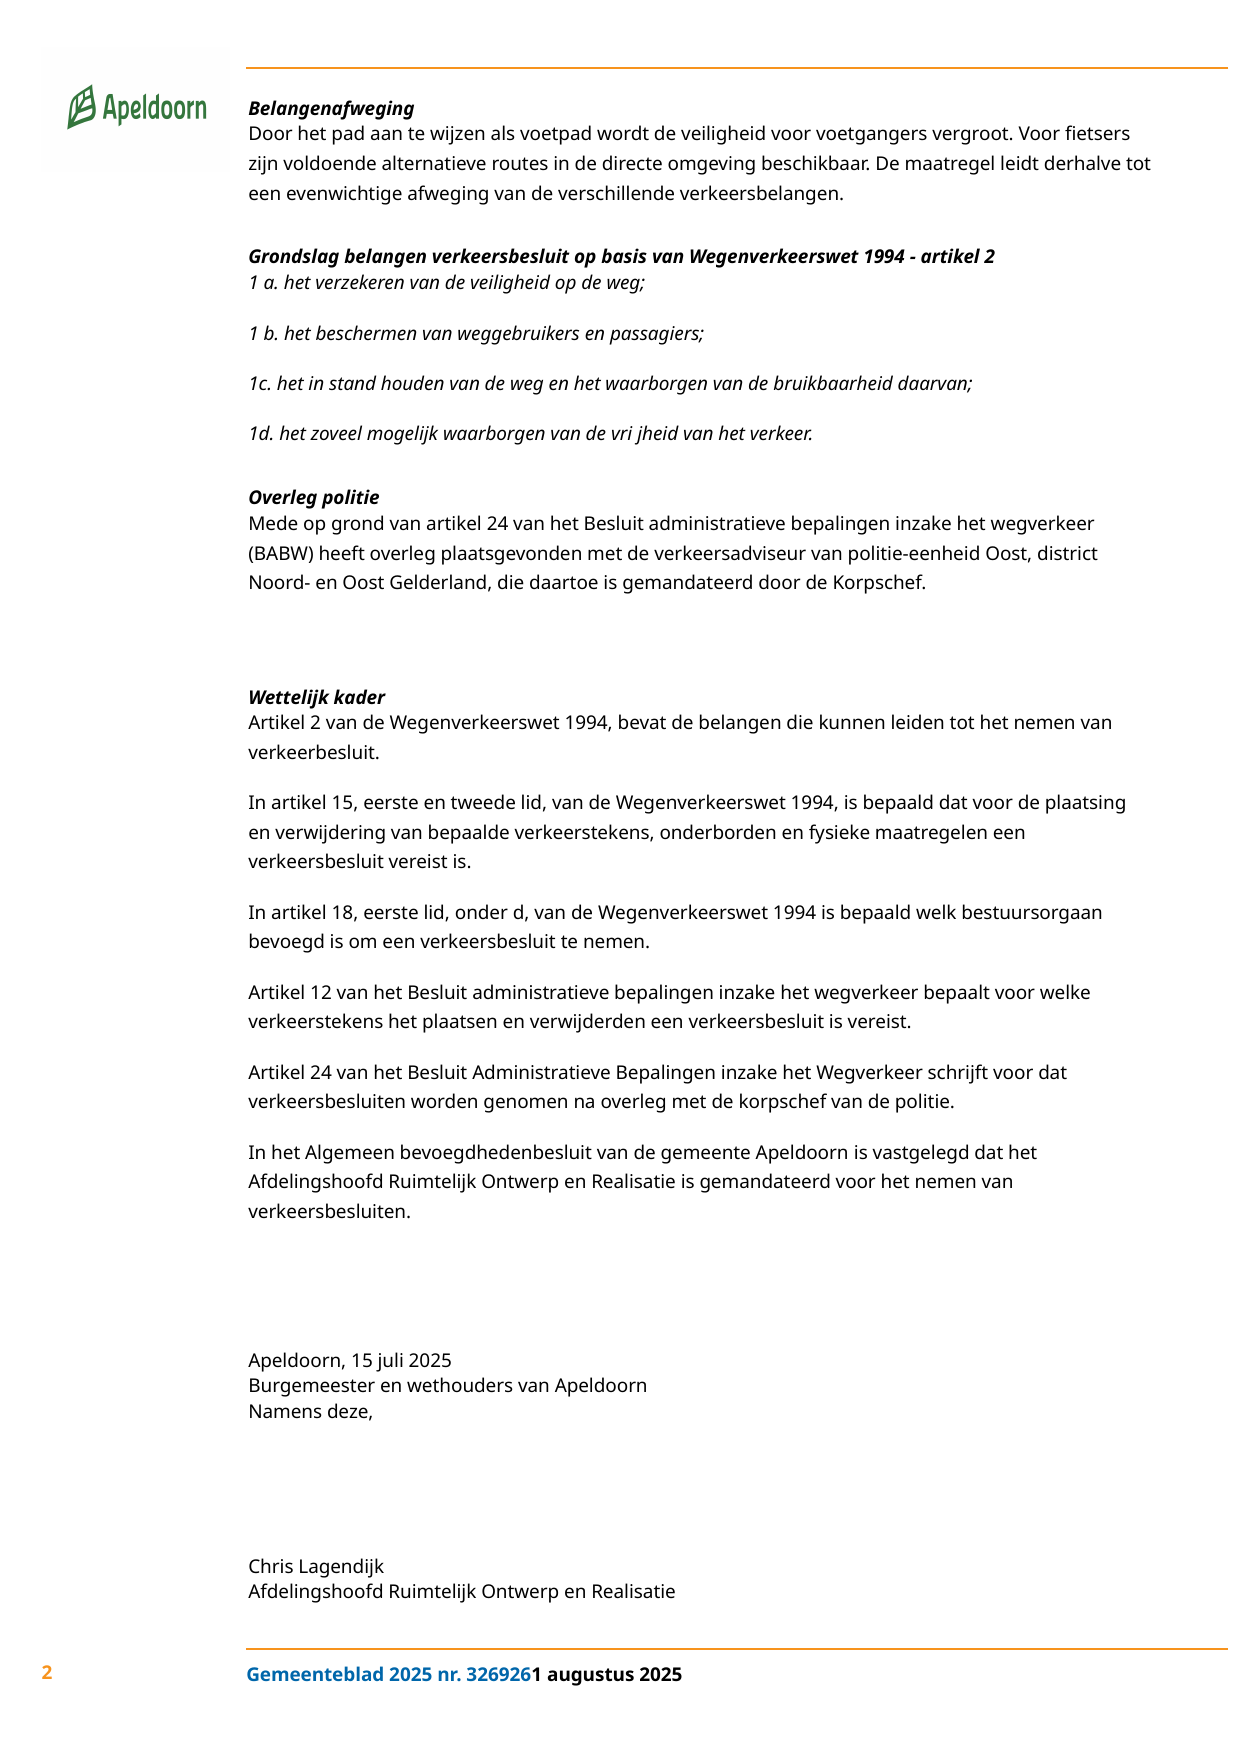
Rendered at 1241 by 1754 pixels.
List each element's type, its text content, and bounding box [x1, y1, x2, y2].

text 1 a. het verzekeren van de veiligheid op de weg; [248, 269, 1152, 295]
text Door het pad aan te wijzen als voetpad wordt de veiligheid voor voetgangers vergroot. Voor fietsers zijn voldoende alternatieve routes in de directe omgeving beschikbaar. De maatregel leidt derhalve tot een evenwichtige afweging van de verschillende verkeersbelangen. [248, 121, 1152, 205]
text Overleg politie [248, 484, 1152, 510]
text In het Algemeen bevoegdhedenbesluit van de gemeente Apeldoorn is vastgelegd dat het Afdelingshoofd Ruimtelijk Ontwerp en Realisatie is gemandateerd voor het nemen van verkeersbesluiten. [248, 1139, 1152, 1224]
picture [41, 47, 231, 172]
text Afdelingshoofd Ruimtelijk Ontwerp en Realisatie [248, 1578, 1152, 1604]
text Wettelijk kader [248, 684, 1152, 709]
text Mede op grond van artikel 24 van het Besluit administratieve bepalingen inzake het wegverkeer (BABW) heeft overleg plaatsgevonden met de verkeersadviseur van politie-eenheid Oost, district Noord- en Oost Gelderland, die daartoe is gemandateerd door de Korpschef. [248, 510, 1152, 595]
text Artikel 2 van de Wegenverkeerswet 1994, bevat de belangen die kunnen leiden tot het nemen van verkeerbesluit. [248, 709, 1152, 765]
text Belangenafweging [248, 95, 1152, 121]
text Artikel 24 van het Besluit Administratieve Bepalingen inzake het Wegverkeer schrijft voor dat verkeersbesluiten worden genomen na overleg met de korpschef van de politie. [248, 1059, 1152, 1114]
text Grondslag belangen verkeersbesluit op basis van Wegenverkeerswet 1994 - artikel 2 [248, 244, 1152, 269]
text 1c. het in stand houden van de weg en het waarborgen van de bruikbaarheid daarvan; [248, 370, 1152, 396]
text Chris Lagendijk [248, 1553, 1152, 1578]
text 1d. het zoveel mogelijk waarborgen van de vri jheid van het verkeer. [248, 421, 1152, 446]
text Artikel 12 van het Besluit administratieve bepalingen inzake het wegverkeer bepaalt voor welke verkeerstekens het plaatsen en verwijderden een verkeersbesluit is vereist. [248, 979, 1152, 1034]
text 1 b. het beschermen van weggebruikers en passagiers; [248, 320, 1152, 346]
text Namens deze, [248, 1398, 1152, 1424]
text Burgemeester en wethouders van Apeldoorn [248, 1373, 1152, 1398]
text Apeldoorn, 15 juli 2025 [248, 1347, 1152, 1373]
text In artikel 15, eerste en tweede lid, van de Wegenverkeerswet 1994, is bepaald dat voor de plaatsing en verwijdering van bepaalde verkeerstekens, onderborden en fysieke maatregelen een verkeersbesluit vereist is. [248, 789, 1152, 874]
text In artikel 18, eerste lid, onder d, van de Wegenverkeerswet 1994 is bepaald welk bestuursorgaan bevoegd is om een verkeersbesluit te nemen. [248, 899, 1152, 954]
